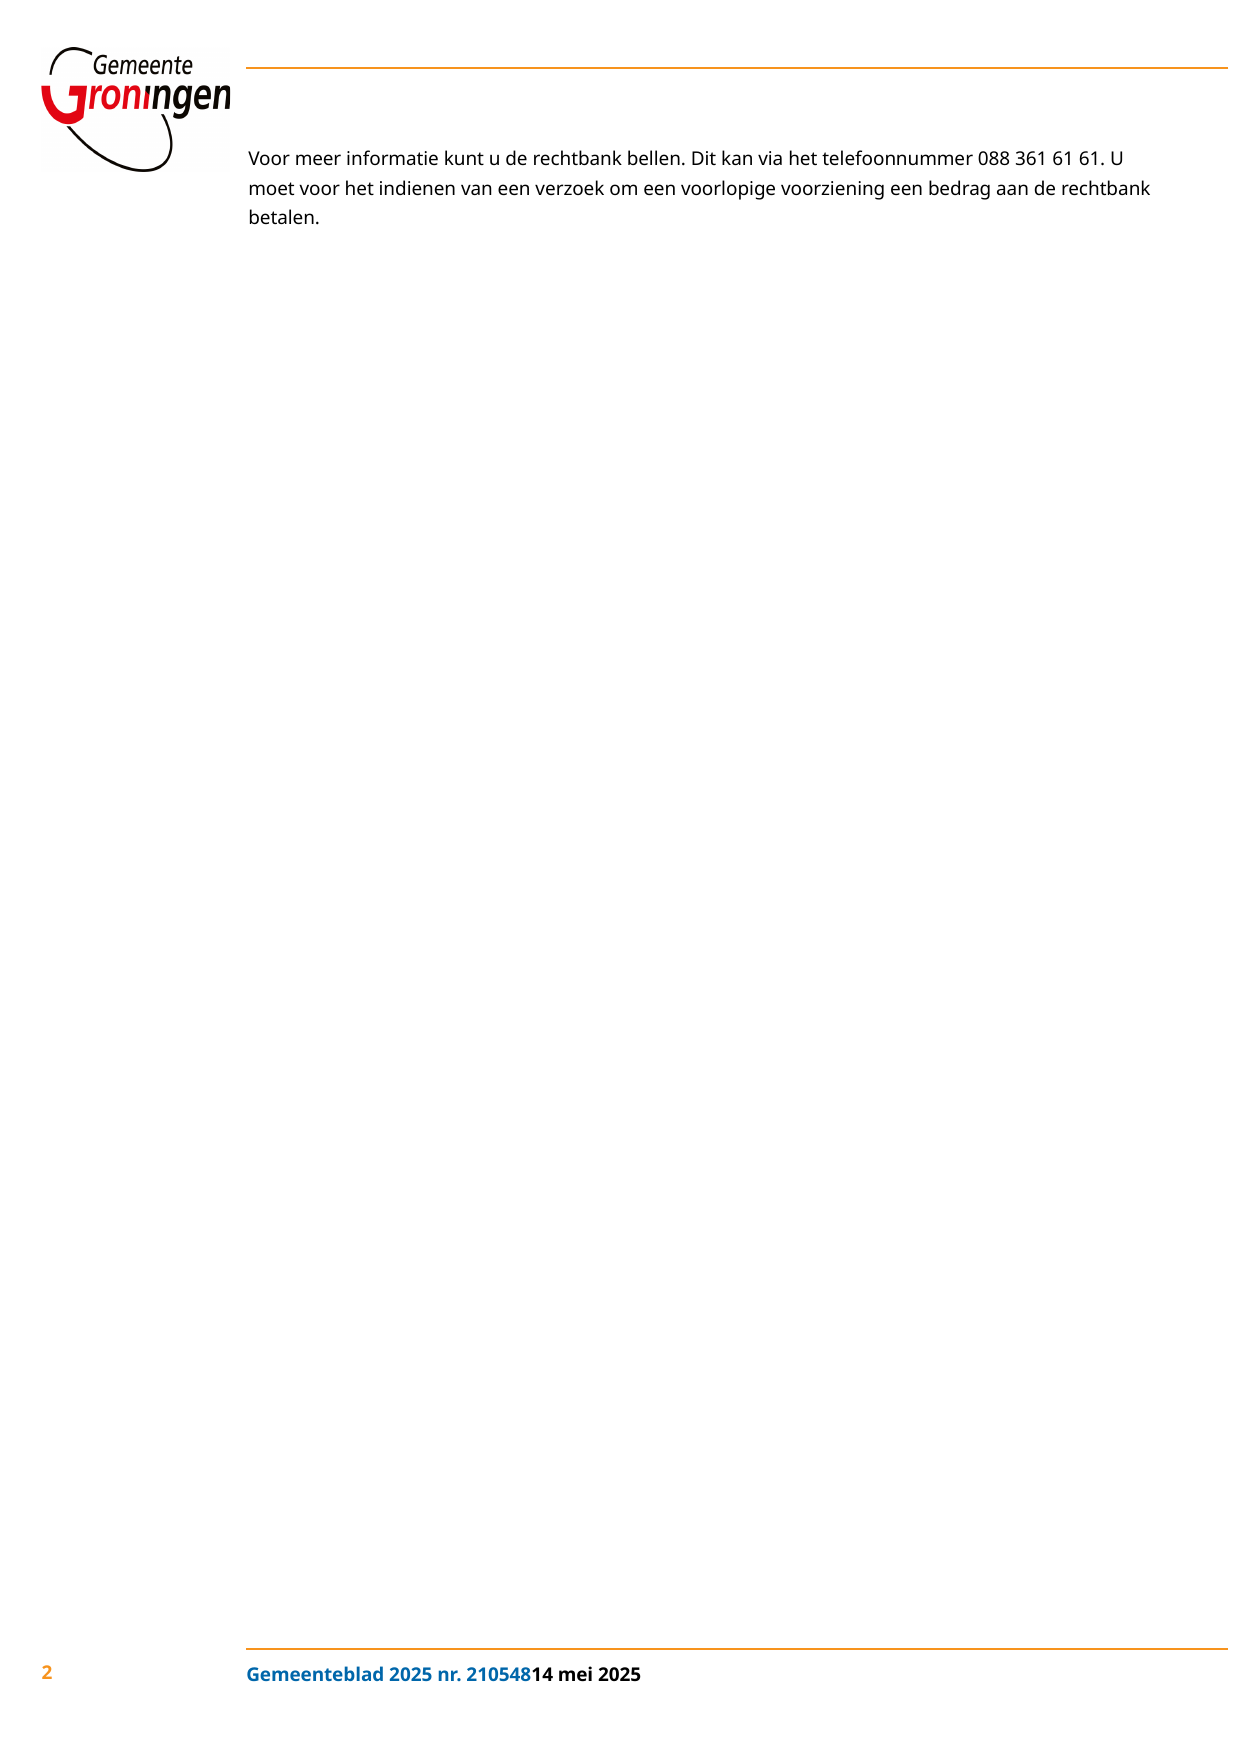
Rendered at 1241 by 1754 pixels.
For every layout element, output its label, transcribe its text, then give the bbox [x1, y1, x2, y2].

picture [41, 47, 231, 172]
text Voor meer informatie kunt u de rechtbank bellen. Dit kan via het telefoonnummer 088 361 61 61. U moet voor het indienen van een verzoek om een voorlopige voorziening een bedrag aan de rechtbank betalen. [248, 145, 1152, 230]
